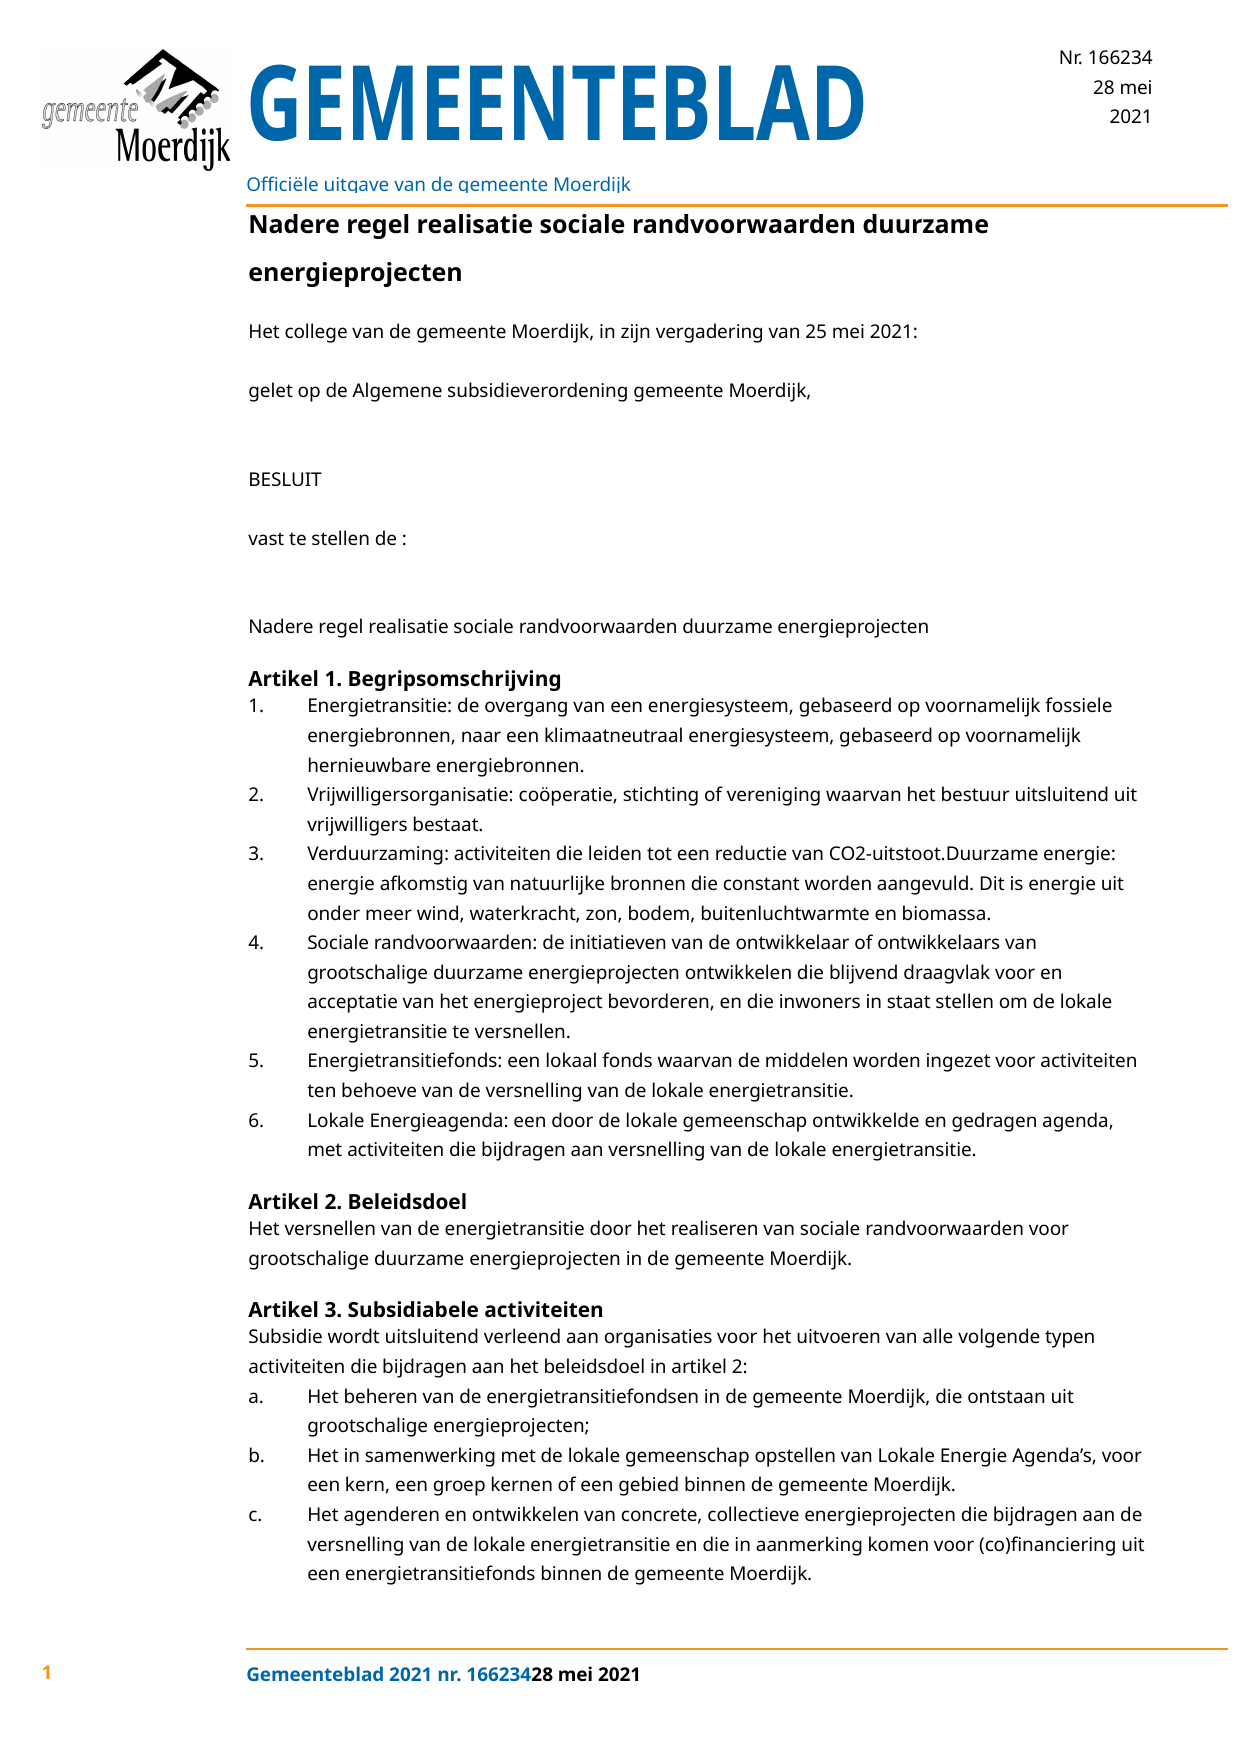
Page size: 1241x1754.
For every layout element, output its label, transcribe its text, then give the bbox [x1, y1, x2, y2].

text Het college van de gemeente Moerdijk, in zijn vergadering van 25 mei 2021: [248, 318, 1152, 344]
list Energietransitie: de overgang van een energiesysteem, gebaseerd op voornamelijk fossiele energiebronnen, naar een klimaatneutraal energiesysteem, gebaseerd op voornamelijk hernieuwbare energiebronnen. [248, 693, 1152, 777]
list Het in samenwerking met de lokale gemeenschap opstellen van Lokale Energie Agenda’s, voor een kern, een groep kernen of een gebied binnen de gemeente Moerdijk. [248, 1442, 1152, 1497]
text Nadere regel realisatie sociale randvoorwaarden duurzame energieprojecten [248, 614, 1152, 639]
text Artikel 2. Beleidsdoel [248, 1187, 1152, 1215]
list Vrijwilligersorganisatie: coöperatie, stichting of vereniging waarvan het bestuur uitsluitend uit vrijwilligers bestaat. [248, 781, 1152, 837]
list Sociale randvoorwaarden: de initiatieven van de ontwikkelaar of ontwikkelaars van grootschalige duurzame energieprojecten ontwikkelen die blijvend draagvlak voor en acceptatie van het energieproject bevorderen, en die inwoners in staat stellen om de lokale energietransitie te versnellen. [248, 929, 1152, 1044]
list Het agenderen en ontwikkelen van concrete, collectieve energieprojecten die bijdragen aan de versnelling van de lokale energietransitie en die in aanmerking komen voor (co)financiering uit een energietransitiefonds binnen de gemeente Moerdijk. [248, 1501, 1152, 1586]
text Artikel 3. Subsidiabele activiteiten [248, 1295, 1152, 1324]
list Verduurzaming: activiteiten die leiden tot een reductie van CO2-uitstoot.Duurzame energie: energie afkomstig van natuurlijke bronnen die constant worden aangevuld. Dit is energie uit onder meer wind, waterkracht, zon, bodem, buitenluchtwarmte en biomassa. [248, 841, 1152, 925]
text gelet op de Algemene subsidieverordening gemeente Moerdijk, [248, 377, 1152, 403]
text Subsidie wordt uitsluitend verleend aan organisaties voor het uitvoeren van alle volgende typen activiteiten die bijdragen aan het beleidsdoel in artikel 2: [248, 1324, 1152, 1379]
picture [41, 47, 231, 172]
text Het versnellen van de energietransitie door het realiseren van sociale randvoorwaarden voor grootschalige duurzame energieprojecten in de gemeente Moerdijk. [248, 1215, 1152, 1271]
list Lokale Energieagenda: een door de lokale gemeenschap ontwikkelde en gedragen agenda, met activiteiten die bijdragen aan versnelling van de lokale energietransitie. [248, 1107, 1152, 1162]
list Het beheren van de energietransitiefondsen in de gemeente Moerdijk, die ontstaan uit grootschalige energieprojecten; [248, 1383, 1152, 1438]
text BESLUIT [248, 466, 1152, 492]
text vast te stellen de : [248, 525, 1152, 551]
text Artikel 1. Begripsomschrijving [248, 664, 1152, 693]
text Nadere regel realisatie sociale randvoorwaarden duurzame energieprojecten [248, 207, 1152, 288]
list Energietransitiefonds: een lokaal fonds waarvan de middelen worden ingezet voor activiteiten ten behoeve van de versnelling van de lokale energietransitie. [248, 1048, 1152, 1103]
